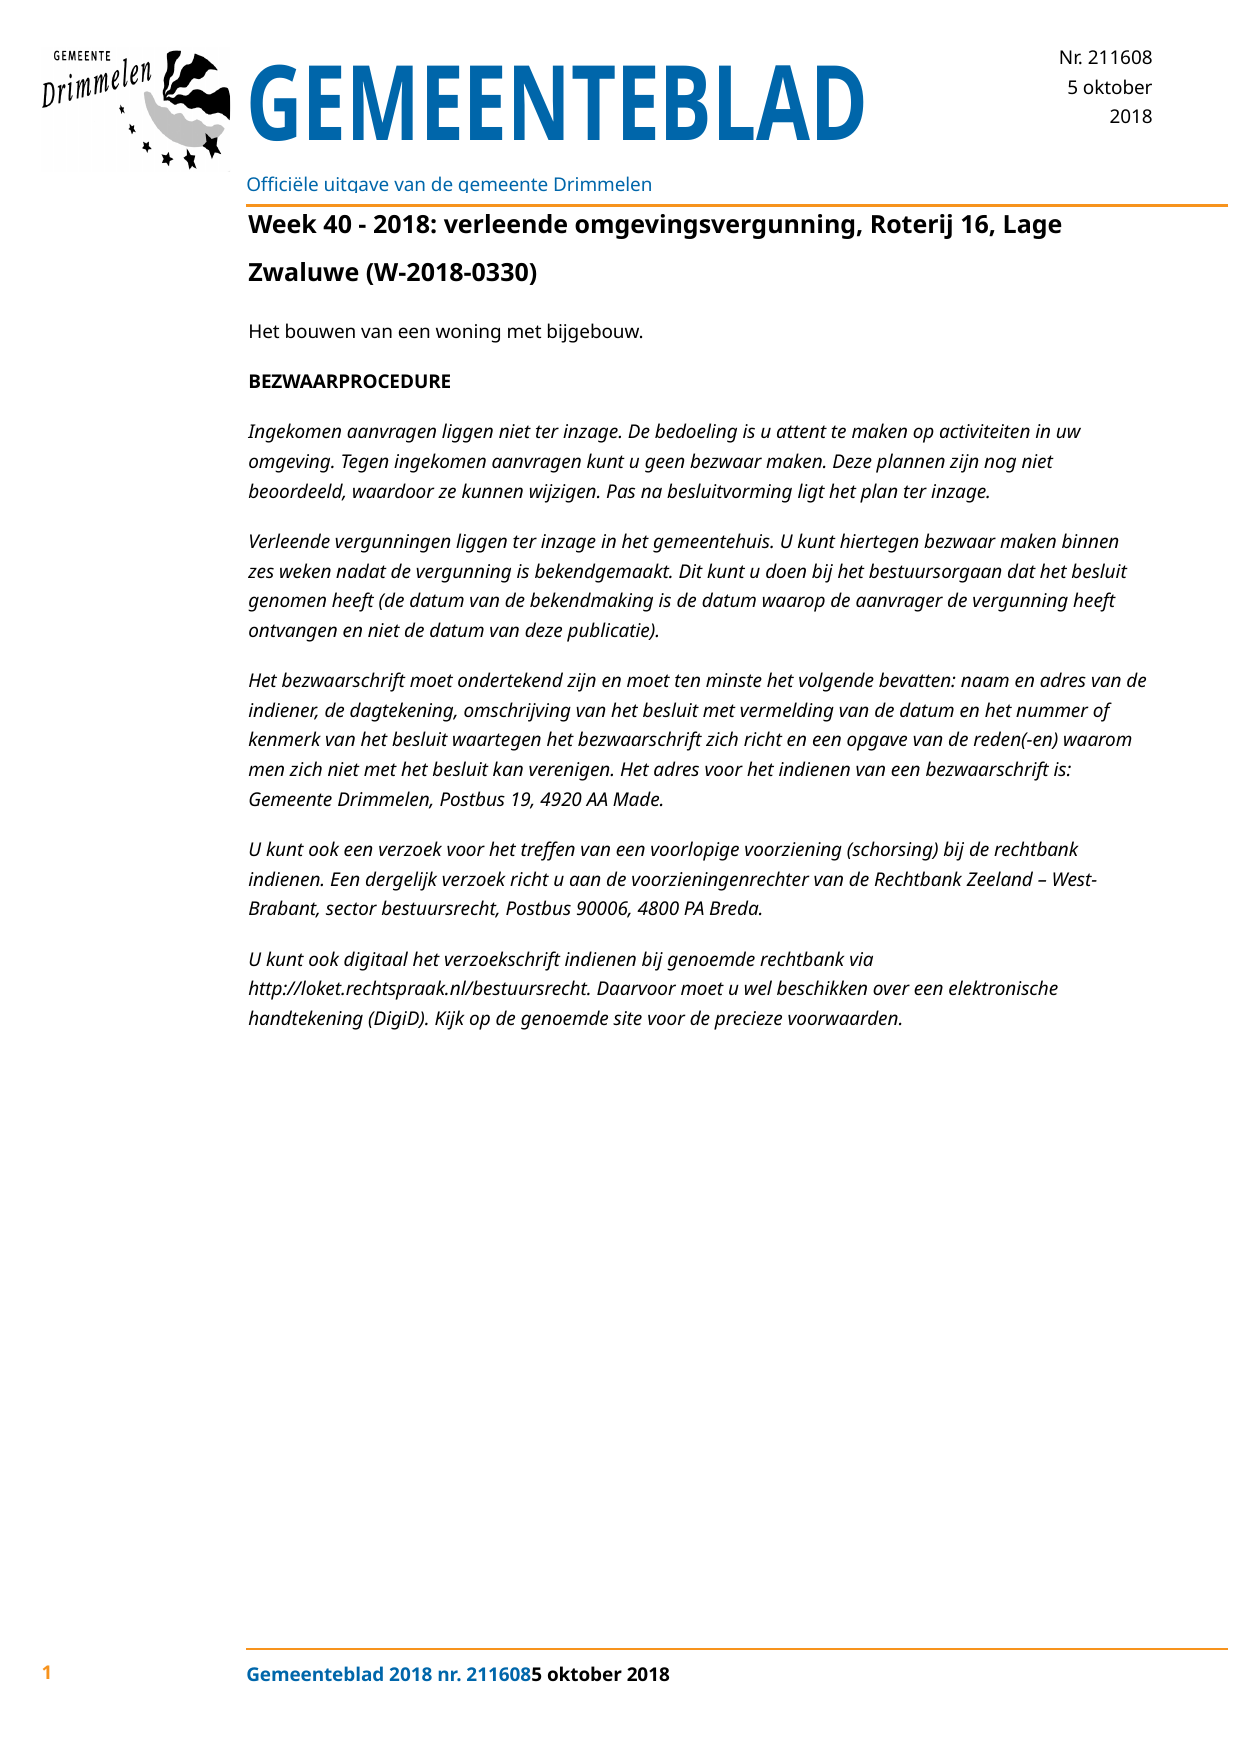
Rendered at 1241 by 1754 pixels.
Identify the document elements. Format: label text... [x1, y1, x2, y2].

text Week 40 - 2018: verleende omgevingsvergunning, Roterij 16, Lage Zwaluwe (W-2018-0330) [248, 207, 1152, 288]
picture [41, 47, 231, 172]
text BEZWAARPROCEDURE [248, 368, 1152, 394]
text Verleende vergunningen liggen ter inzage in het gemeentehuis. U kunt hiertegen bezwaar maken binnen zes weken nadat de vergunning is bekendgemaakt. Dit kunt u doen bij het bestuursorgaan dat het besluit genomen heeft (de datum van de bekendmaking is de datum waarop de aanvrager de vergunning heeft ontvangen en niet de datum van deze publicatie). [248, 528, 1152, 643]
text Het bouwen van een woning met bijgebouw. [248, 318, 1152, 344]
text U kunt ook een verzoek voor het treffen van een voorlopige voorziening (schorsing) bij de rechtbank indienen. Een dergelijk verzoek richt u aan de voorzieningenrechter van de Rechtbank Zeeland – West-Brabant, sector bestuursrecht, Postbus 90006, 4800 PA Breda. [248, 836, 1152, 921]
text Ingekomen aanvragen liggen niet ter inzage. De bedoeling is u attent te maken op activiteiten in uw omgeving. Tegen ingekomen aanvragen kunt u geen bezwaar maken. Deze plannen zijn nog niet beoordeeld, waardoor ze kunnen wijzigen. Pas na besluitvorming ligt het plan ter inzage. [248, 419, 1152, 504]
text U kunt ook digitaal het verzoekschrift indienen bij genoemde rechtbank via http://loket.rechtspraak.nl/bestuursrecht. Daarvoor moet u wel beschikken over een elektronische handtekening (DigiD). Kijk op de genoemde site voor de precieze voorwaarden. [248, 946, 1152, 1031]
text Het bezwaarschrift moet ondertekend zijn en moet ten minste het volgende bevatten: naam en adres van de indiener, de dagtekening, omschrijving van het besluit met vermelding van de datum en het nummer of kenmerk van het besluit waartegen het bezwaarschrift zich richt en een opgave van de reden(-en) waarom men zich niet met het besluit kan verenigen. Het adres voor het indienen van een bezwaarschrift is: Gemeente Drimmelen, Postbus 19, 4920 AA Made. [248, 667, 1152, 812]
